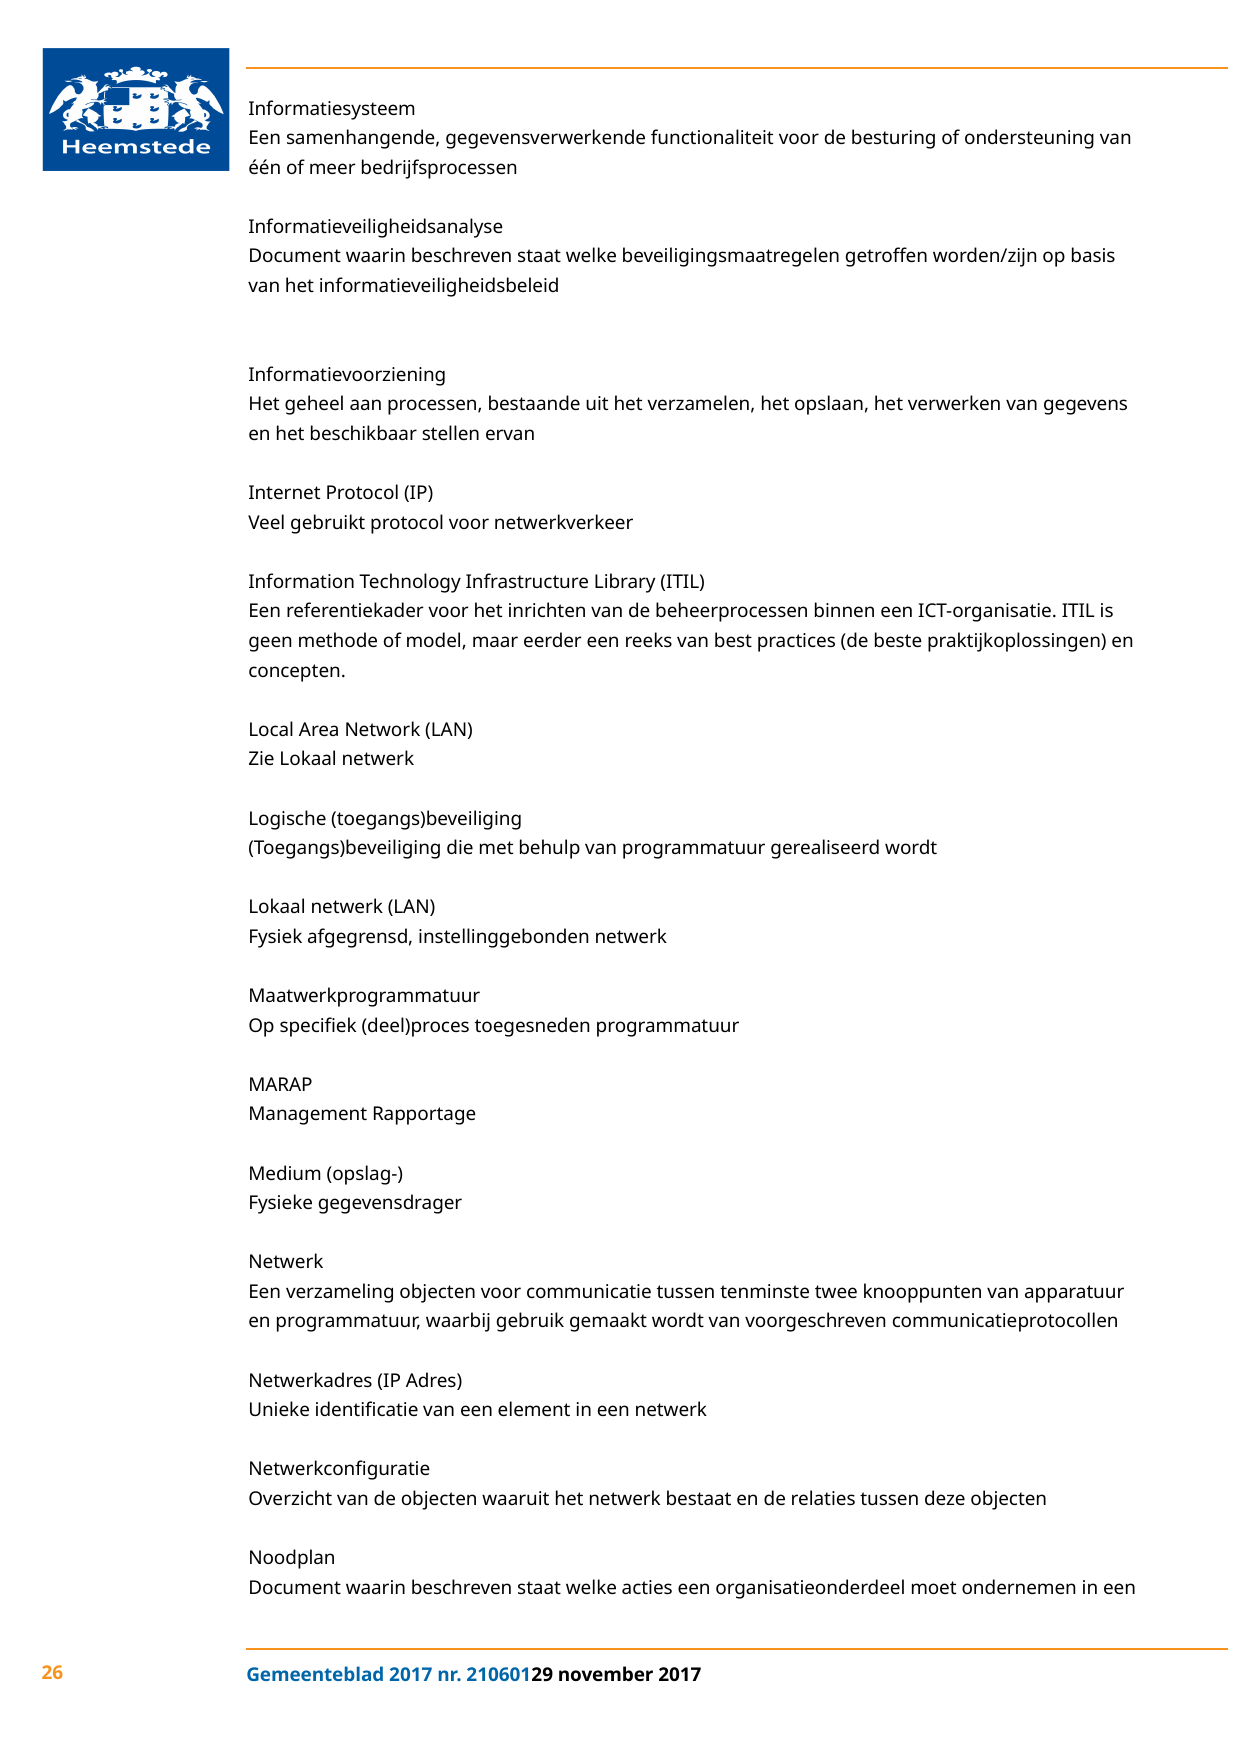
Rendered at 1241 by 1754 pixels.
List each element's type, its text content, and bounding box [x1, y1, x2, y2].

text Noodplan [248, 1544, 1152, 1570]
text Informatievoorziening [248, 361, 1152, 387]
text Netwerkconfiguratie [248, 1456, 1152, 1481]
text Lokaal netwerk (LAN) [248, 893, 1152, 919]
text Maatwerkprogrammatuur [248, 982, 1152, 1008]
text Medium (opslag-) [248, 1160, 1152, 1186]
text Op specifiek (deel)proces toegesneden programmatuur [248, 1012, 1152, 1038]
text Veel gebruikt protocol voor netwerkverkeer [248, 509, 1152, 535]
text Fysieke gegevensdrager [248, 1189, 1152, 1215]
text Document waarin beschreven staat welke beveiligingsmaatregelen getroffen worden/zijn op basis van het informatieveiligheidsbeleid [248, 243, 1152, 298]
text Management Rapportage [248, 1101, 1152, 1126]
text Netwerk [248, 1248, 1152, 1274]
text Local Area Network (LAN) [248, 716, 1152, 742]
picture [41, 47, 231, 172]
text Het geheel aan processen, bestaande uit het verzamelen, het opslaan, het verwerken van gegevens en het beschikbaar stellen ervan [248, 391, 1152, 446]
text (Toegangs)beveiliging die met behulp van programmatuur gerealiseerd wordt [248, 834, 1152, 860]
text Logische (toegangs)beveiliging [248, 805, 1152, 831]
text Fysiek afgegrensd, instellinggebonden netwerk [248, 923, 1152, 949]
text Informatieveiligheidsanalyse [248, 213, 1152, 239]
text Unieke identificatie van een element in een netwerk [248, 1396, 1152, 1422]
text Informatiesysteem [248, 95, 1152, 121]
text Overzicht van de objecten waaruit het netwerk bestaat en de relaties tussen deze objecten [248, 1485, 1152, 1511]
text Information Technology Infrastructure Library (ITIL) [248, 568, 1152, 594]
text Zie Lokaal netwerk [248, 746, 1152, 771]
text Internet Protocol (IP) [248, 479, 1152, 505]
text MARAP [248, 1071, 1152, 1097]
text Een referentiekader voor het inrichten van de beheerprocessen binnen een ICT-organisatie. ITIL is geen methode of model, maar eerder een reeks van best practices (de beste praktijkoplossingen) en concepten. [248, 598, 1152, 683]
text Document waarin beschreven staat welke acties een organisatieonderdeel moet ondernemen in een [248, 1574, 1152, 1600]
text Een samenhangende, gegevensverwerkende functionaliteit voor de besturing of ondersteuning van één of meer bedrijfsprocessen [248, 124, 1152, 180]
text Netwerkadres (IP Adres) [248, 1367, 1152, 1393]
text Een verzameling objecten voor communicatie tussen tenminste twee knooppunten van apparatuur en programmatuur, waarbij gebruik gemaakt wordt van voorgeschreven communicatieprotocollen [248, 1278, 1152, 1333]
